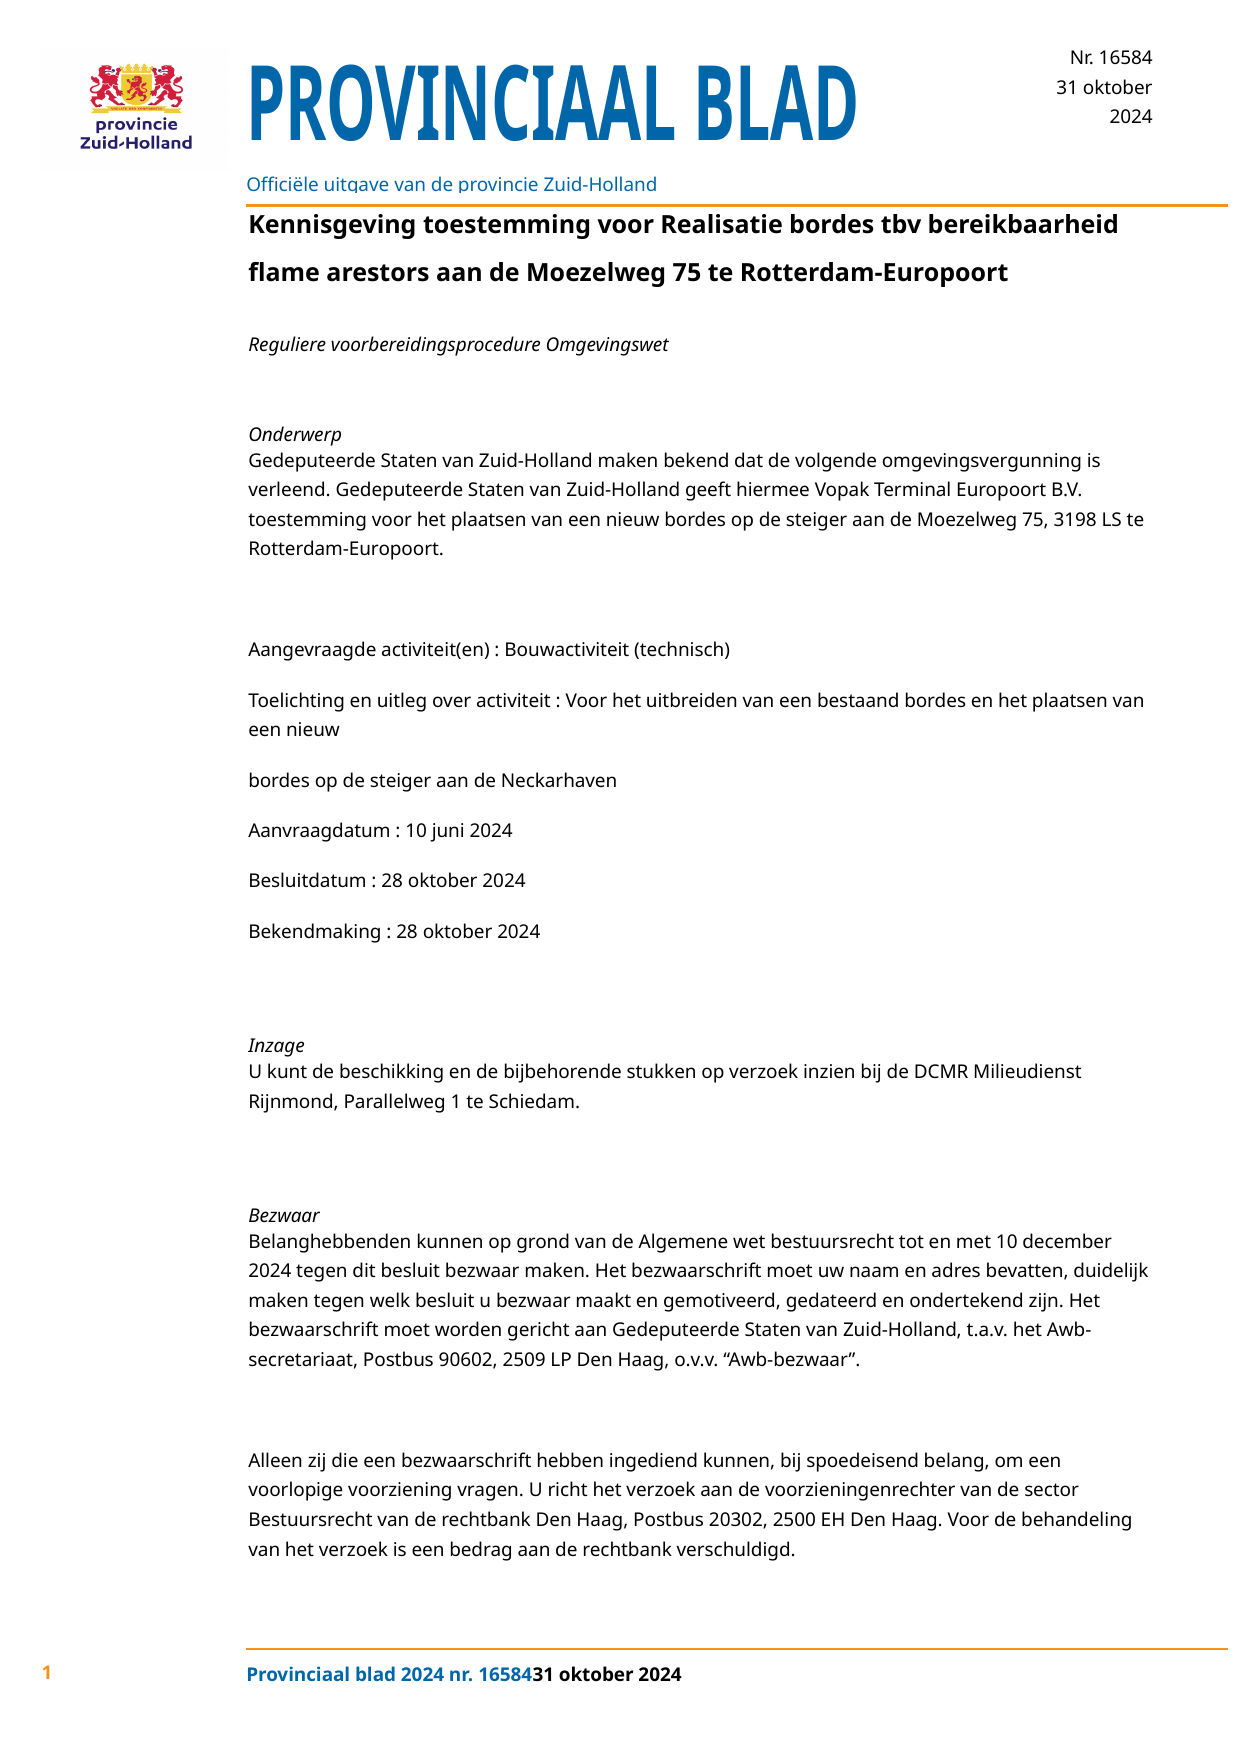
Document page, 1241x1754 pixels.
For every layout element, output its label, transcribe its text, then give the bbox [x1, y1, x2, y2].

text Kennisgeving toestemming voor Realisatie bordes tbv bereikbaarheid flame arestors aan de Moezelweg 75 te Rotterdam-Europoort [248, 207, 1152, 288]
text Besluitdatum : 28 oktober 2024 [248, 868, 1152, 893]
text Toelichting en uitleg over activiteit : Voor het uitbreiden van een bestaand bordes en het plaatsen van een nieuw [248, 687, 1152, 742]
text Reguliere voorbereidingsprocedure Omgevingswet [248, 331, 1152, 357]
text Aangevraagde activiteit(en) : Bouwactiviteit (technisch) [248, 636, 1152, 662]
picture [41, 47, 231, 172]
text Alleen zij die een bezwaarschrift hebben ingediend kunnen, bij spoedeisend belang, om een voorlopige voorziening vragen. U richt het verzoek aan de voorzieningenrechter van de sector Bestuursrecht van de rechtbank Den Haag, Postbus 20302, 2500 EH Den Haag. Voor de behandeling van het verzoek is een bedrag aan de rechtbank verschuldigd. [248, 1447, 1152, 1562]
text Bezwaar [248, 1202, 1152, 1228]
text Bekendmaking : 28 oktober 2024 [248, 918, 1152, 944]
text Onderwerp [248, 421, 1152, 447]
text Gedeputeerde Staten van Zuid-Holland maken bekend dat de volgende omgevingsvergunning is verleend. Gedeputeerde Staten van Zuid-Holland geeft hiermee Vopak Terminal Europoort B.V. toestemming voor het plaatsen van een nieuw bordes op de steiger aan de Moezelweg 75, 3198 LS te Rotterdam-Europoort. [248, 447, 1152, 561]
text U kunt de beschikking en de bijbehorende stukken op verzoek inzien bij de DCMR Milieudienst Rijnmond, Parallelweg 1 te Schiedam. [248, 1058, 1152, 1113]
text Aanvraagdatum : 10 juni 2024 [248, 817, 1152, 843]
text bordes op de steiger aan de Neckarhaven [248, 767, 1152, 793]
text Inzage [248, 1032, 1152, 1058]
text Belanghebbenden kunnen op grond van de Algemene wet bestuursrecht tot en met 10 december 2024 tegen dit besluit bezwaar maken. Het bezwaarschrift moet uw naam en adres bevatten, duidelijk maken tegen welk besluit u bezwaar maakt en gemotiveerd, gedateerd en ondertekend zijn. Het bezwaarschrift moet worden gericht aan Gedeputeerde Staten van Zuid-Holland, t.a.v. het Awb-secretariaat, Postbus 90602, 2509 LP Den Haag, o.v.v. “Awb-bezwaar”. [248, 1228, 1152, 1372]
